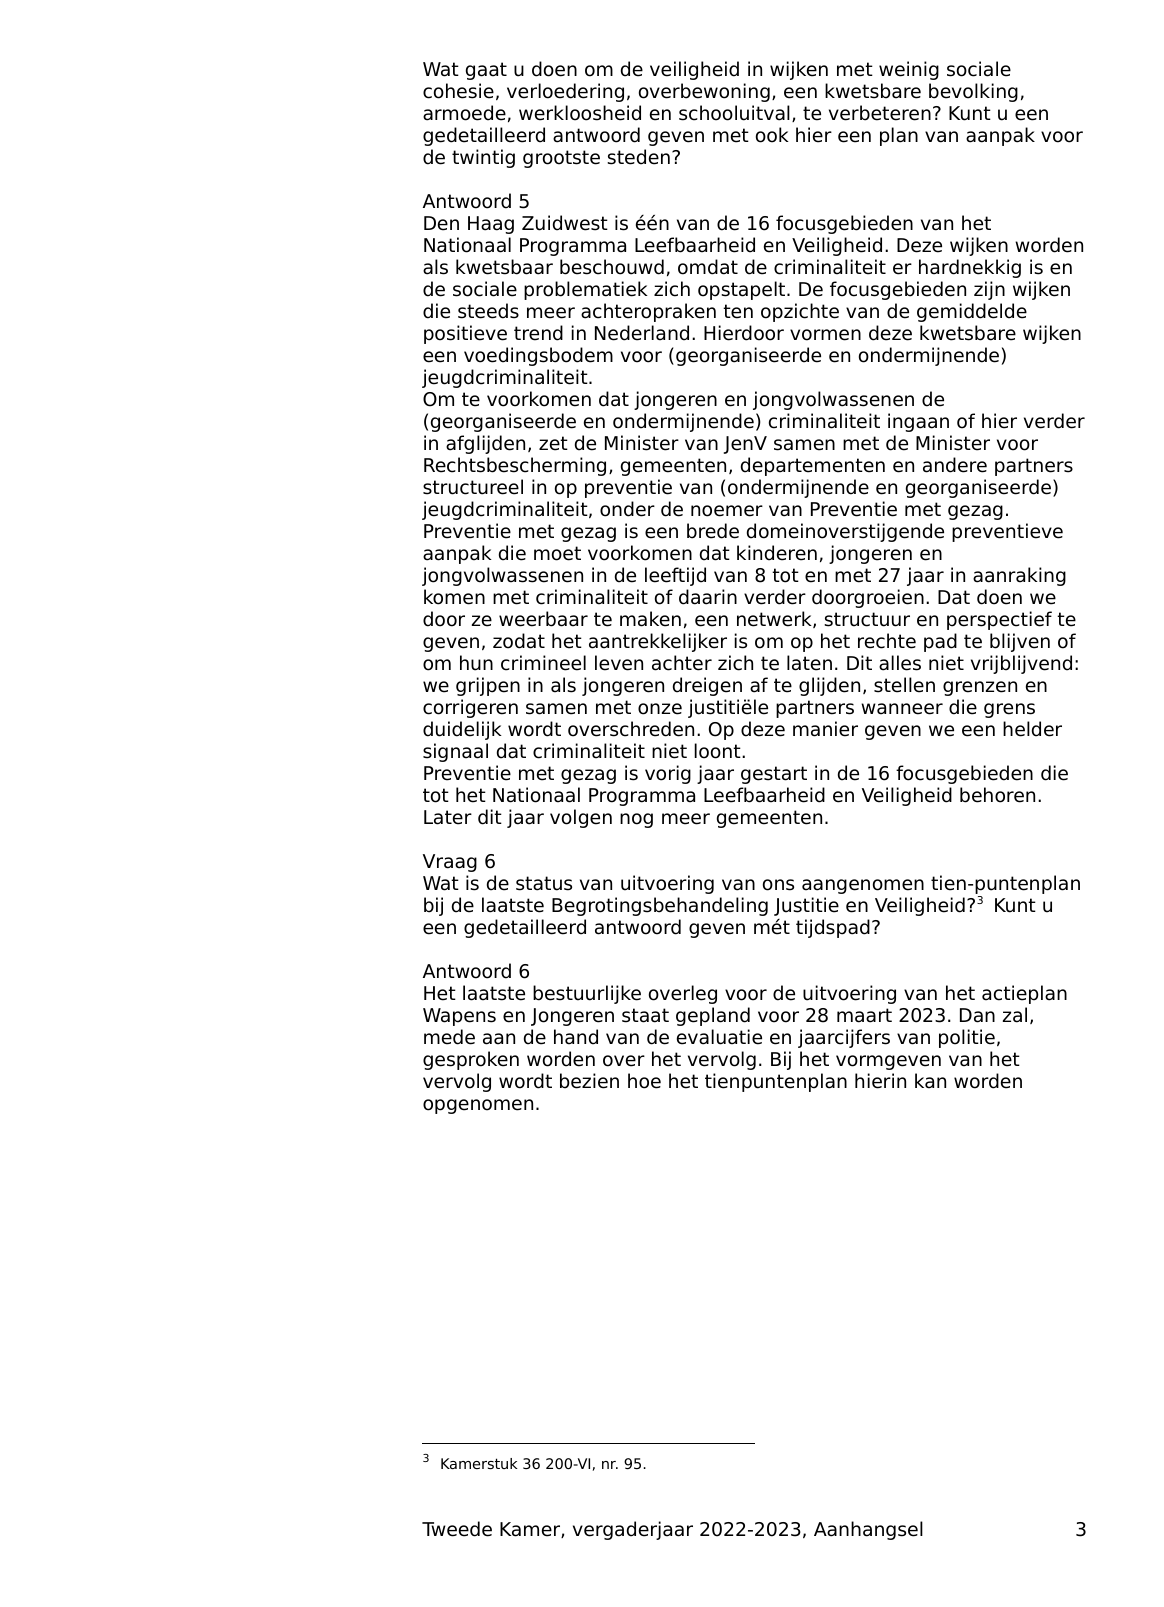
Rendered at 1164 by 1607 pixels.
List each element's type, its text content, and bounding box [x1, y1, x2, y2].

text Den Haag Zuidwest is één van de 16 focusgebieden van het Nationaal Programma Leefbaarheid en Veiligheid. Deze wijken worden als kwetsbaar beschouwd, omdat de criminaliteit er hardnekkig is en de sociale problematiek zich opstapelt. De focusgebieden zijn wijken die steeds meer achteropraken ten opzichte van de gemiddelde positieve trend in Nederland. Hierdoor vormen deze kwetsbare wijken een voedingsbodem voor (georganiseerde en ondermijnende) jeugdcriminaliteit. [422, 213, 1087, 389]
text Preventie met gezag is vorig jaar gestart in de 16 focusgebieden die tot het Nationaal Programma Leefbaarheid en Veiligheid behoren. Later dit jaar volgen nog meer gemeenten. [422, 763, 1087, 828]
text Om te voorkomen dat jongeren en jongvolwassenen de (georganiseerde en ondermijnende) criminaliteit ingaan of hier verder in afglijden, zet de Minister van JenV samen met de Minister voor Rechtsbescherming, gemeenten, departementen en andere partners structureel in op preventie van (ondermijnende en georganiseerde) jeugdcriminaliteit, onder de noemer van Preventie met gezag. [422, 389, 1087, 521]
text Wat gaat u doen om de veiligheid in wijken met weinig sociale cohesie, verloedering, overbewoning, een kwetsbare bevolking, armoede, werkloosheid en schooluitval, te verbeteren? Kunt u een gedetailleerd antwoord geven met ook hier een plan van aanpak voor de twintig grootste steden? [422, 59, 1087, 169]
text Antwoord 5 [422, 191, 1087, 213]
text Kamerstuk 36 200-VI, nr. 95. [422, 1452, 1087, 1474]
text Antwoord 6 [422, 961, 1087, 983]
text Het laatste bestuurlijke overleg voor de uitvoering van het actieplan Wapens en Jongeren staat gepland voor 28 maart 2023. Dan zal, mede aan de hand van de evaluatie en jaarcijfers van politie, gesproken worden over het vervolg. Bij het vormgeven van het vervolg wordt bezien hoe het tienpuntenplan hierin kan worden opgenomen. [422, 983, 1087, 1115]
text Preventie met gezag is een brede domeinoverstijgende preventieve aanpak die moet voorkomen dat kinderen, jongeren en jongvolwassenen in de leeftijd van 8 tot en met 27 jaar in aanraking komen met criminaliteit of daarin verder doorgroeien. Dat doen we door ze weerbaar te maken, een netwerk, structuur en perspectief te geven, zodat het aantrekkelijker is om op het rechte pad te blijven of om hun crimineel leven achter zich te laten. Dit alles niet vrijblijvend: we grijpen in als jongeren dreigen af te glijden, stellen grenzen en corrigeren samen met onze justitiële partners wanneer die grens duidelijk wordt overschreden. Op deze manier geven we een helder signaal dat criminaliteit niet loont. [422, 521, 1087, 763]
text Vraag 6 [422, 851, 1087, 873]
text Wat is de status van uitvoering van ons aangenomen tien-puntenplan bij de laatste Begrotingsbehandeling Justitie en Veiligheid? Kunt u een gedetailleerd antwoord geven mét tijdspad? [422, 873, 1087, 939]
